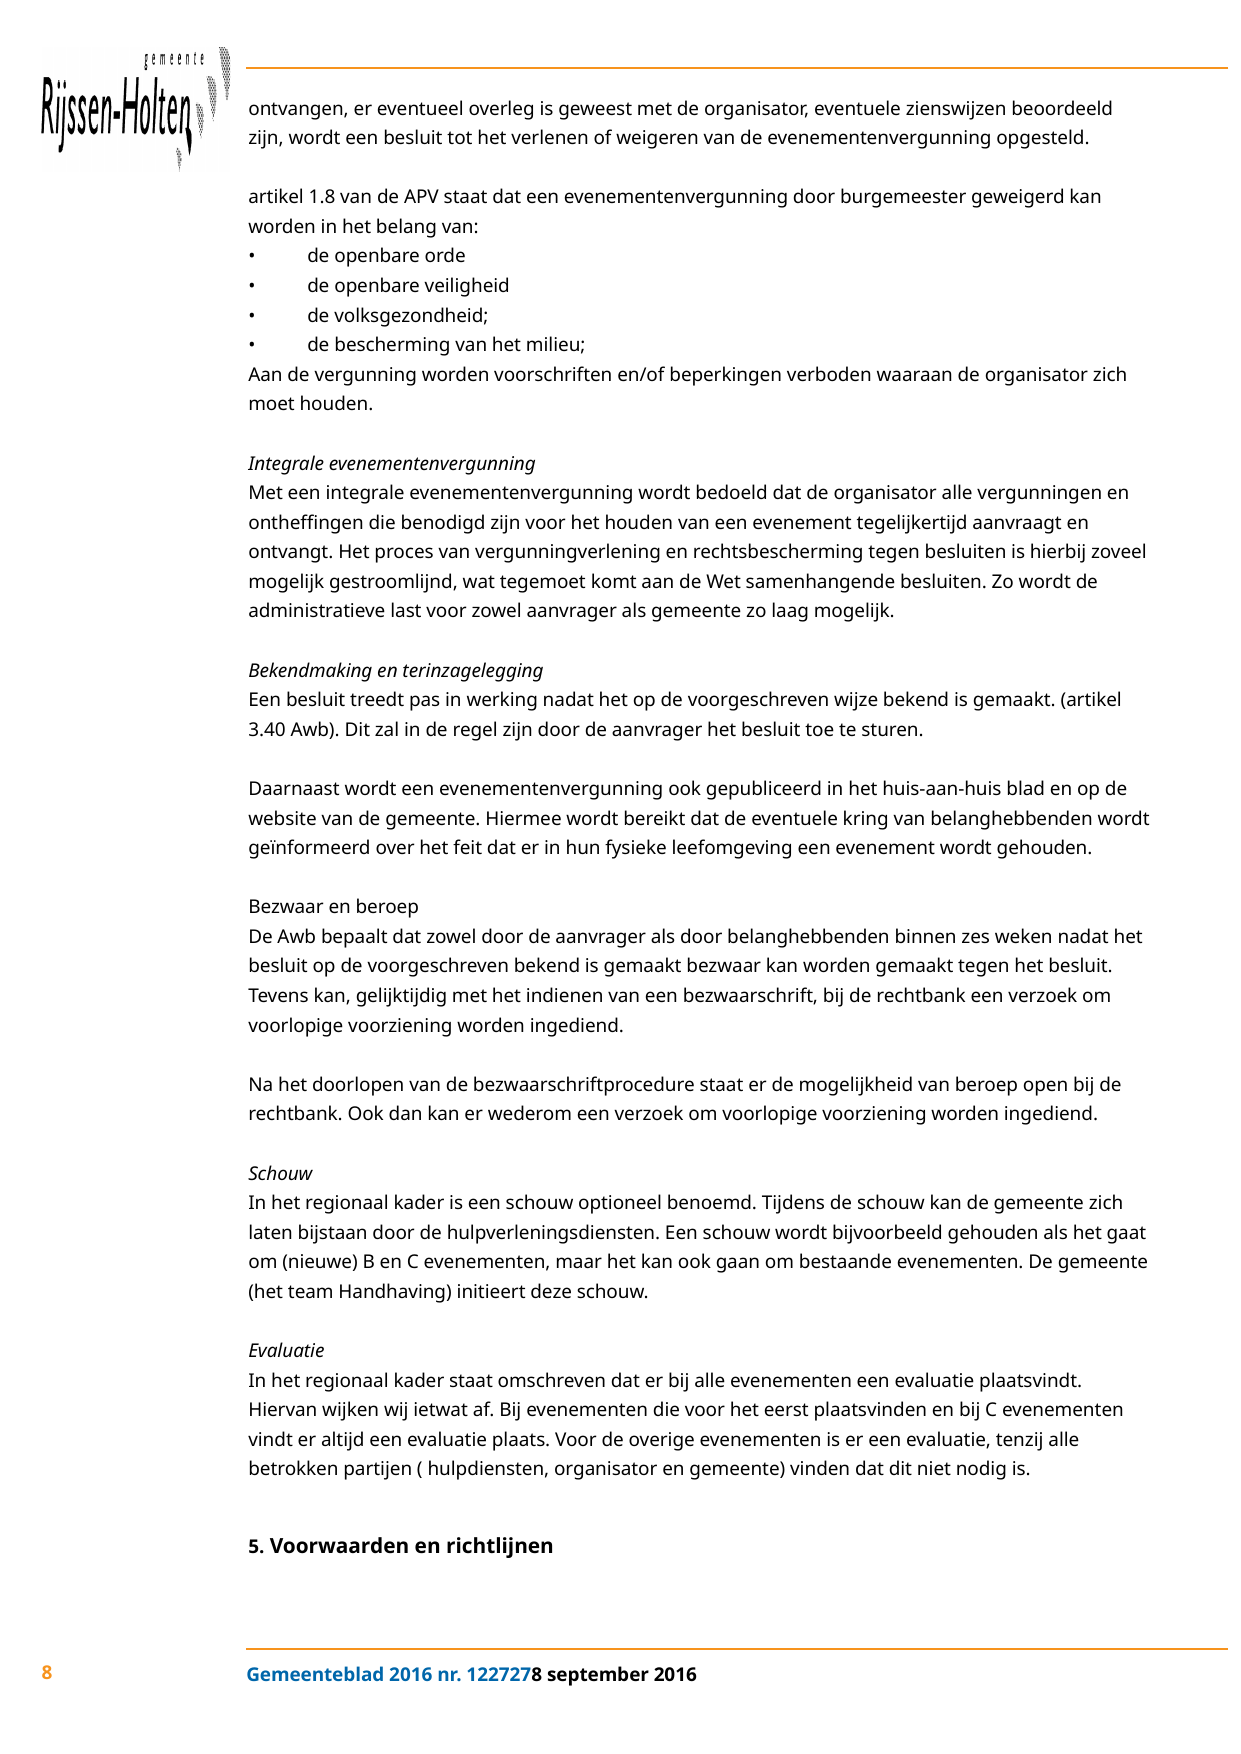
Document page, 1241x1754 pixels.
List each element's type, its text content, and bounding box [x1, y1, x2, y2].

text Na het doorlopen van de bezwaarschriftprocedure staat er de mogelijkheid van beroep open bij de rechtbank. Ook dan kan er wederom een verzoek om voorlopige voorziening worden ingediend. [248, 1071, 1152, 1126]
text artikel 1.8 van de APV staat dat een evenementenvergunning door burgemeester geweigerd kan worden in het belang van: [248, 183, 1152, 239]
text Schouw [248, 1160, 1152, 1186]
picture [41, 47, 231, 172]
text In het regionaal kader staat omschreven dat er bij alle evenementen een evaluatie plaatsvindt. Hiervan wijken wij ietwat af. Bij evenementen die voor het eerst plaatsvinden en bij C evenementen vindt er altijd een evaluatie plaats. Voor de overige evenementen is er een evaluatie, tenzij alle betrokken partijen ( hulpdiensten, organisator en gemeente) vinden dat dit niet nodig is. [248, 1367, 1152, 1481]
text Daarnaast wordt een evenementenvergunning ook gepubliceerd in het huis-aan-huis blad en op de website van de gemeente. Hiermee wordt bereikt dat de eventuele kring van belanghebbenden wordt geïnformeerd over het feit dat er in hun fysieke leefomgeving een evenement wordt gehouden. [248, 775, 1152, 860]
text Bekendmaking en terinzagelegging [248, 657, 1152, 683]
list de volksgezondheid; [248, 302, 1152, 328]
text Een besluit treedt pas in werking nadat het op de voorgeschreven wijze bekend is gemaakt. (artikel 3.40 Awb). Dit zal in de regel zijn door de aanvrager het besluit toe te sturen. [248, 686, 1152, 742]
list de openbare orde [248, 243, 1152, 268]
list de bescherming van het milieu; [248, 331, 1152, 357]
text 5. Voorwaarden en richtlijnen [248, 1531, 1152, 1559]
text Bezwaar en beroep [248, 893, 1152, 919]
text Evaluatie [248, 1337, 1152, 1363]
text ontvangen, er eventueel overleg is geweest met de organisator, eventuele zienswijzen beoordeeld zijn, wordt een besluit tot het verlenen of weigeren van de evenementenvergunning opgesteld. [248, 95, 1152, 150]
list de openbare veiligheid [248, 272, 1152, 298]
text Aan de vergunning worden voorschriften en/of beperkingen verboden waaraan de organisator zich moet houden. [248, 361, 1152, 416]
text In het regionaal kader is een schouw optioneel benoemd. Tijdens de schouw kan de gemeente zich laten bijstaan door de hulpverleningsdiensten. Een schouw wordt bijvoorbeeld gehouden als het gaat om (nieuwe) B en C evenementen, maar het kan ook gaan om bestaande evenementen. De gemeente (het team Handhaving) initieert deze schouw. [248, 1189, 1152, 1304]
text De Awb bepaalt dat zowel door de aanvrager als door belanghebbenden binnen zes weken nadat het besluit op de voorgeschreven bekend is gemaakt bezwaar kan worden gemaakt tegen het besluit. Tevens kan, gelijktijdig met het indienen van een bezwaarschrift, bij de rechtbank een verzoek om voorlopige voorziening worden ingediend. [248, 923, 1152, 1038]
text Met een integrale evenementenvergunning wordt bedoeld dat de organisator alle vergunningen en ontheffingen die benodigd zijn voor het houden van een evenement tegelijkertijd aanvraagt en ontvangt. Het proces van vergunningverlening en rechtsbescherming tegen besluiten is hierbij zoveel mogelijk gestroomlijnd, wat tegemoet komt aan de Wet samenhangende besluiten. Zo wordt de administratieve last voor zowel aanvrager als gemeente zo laag mogelijk. [248, 479, 1152, 623]
text Integrale evenementenvergunning [248, 450, 1152, 476]
